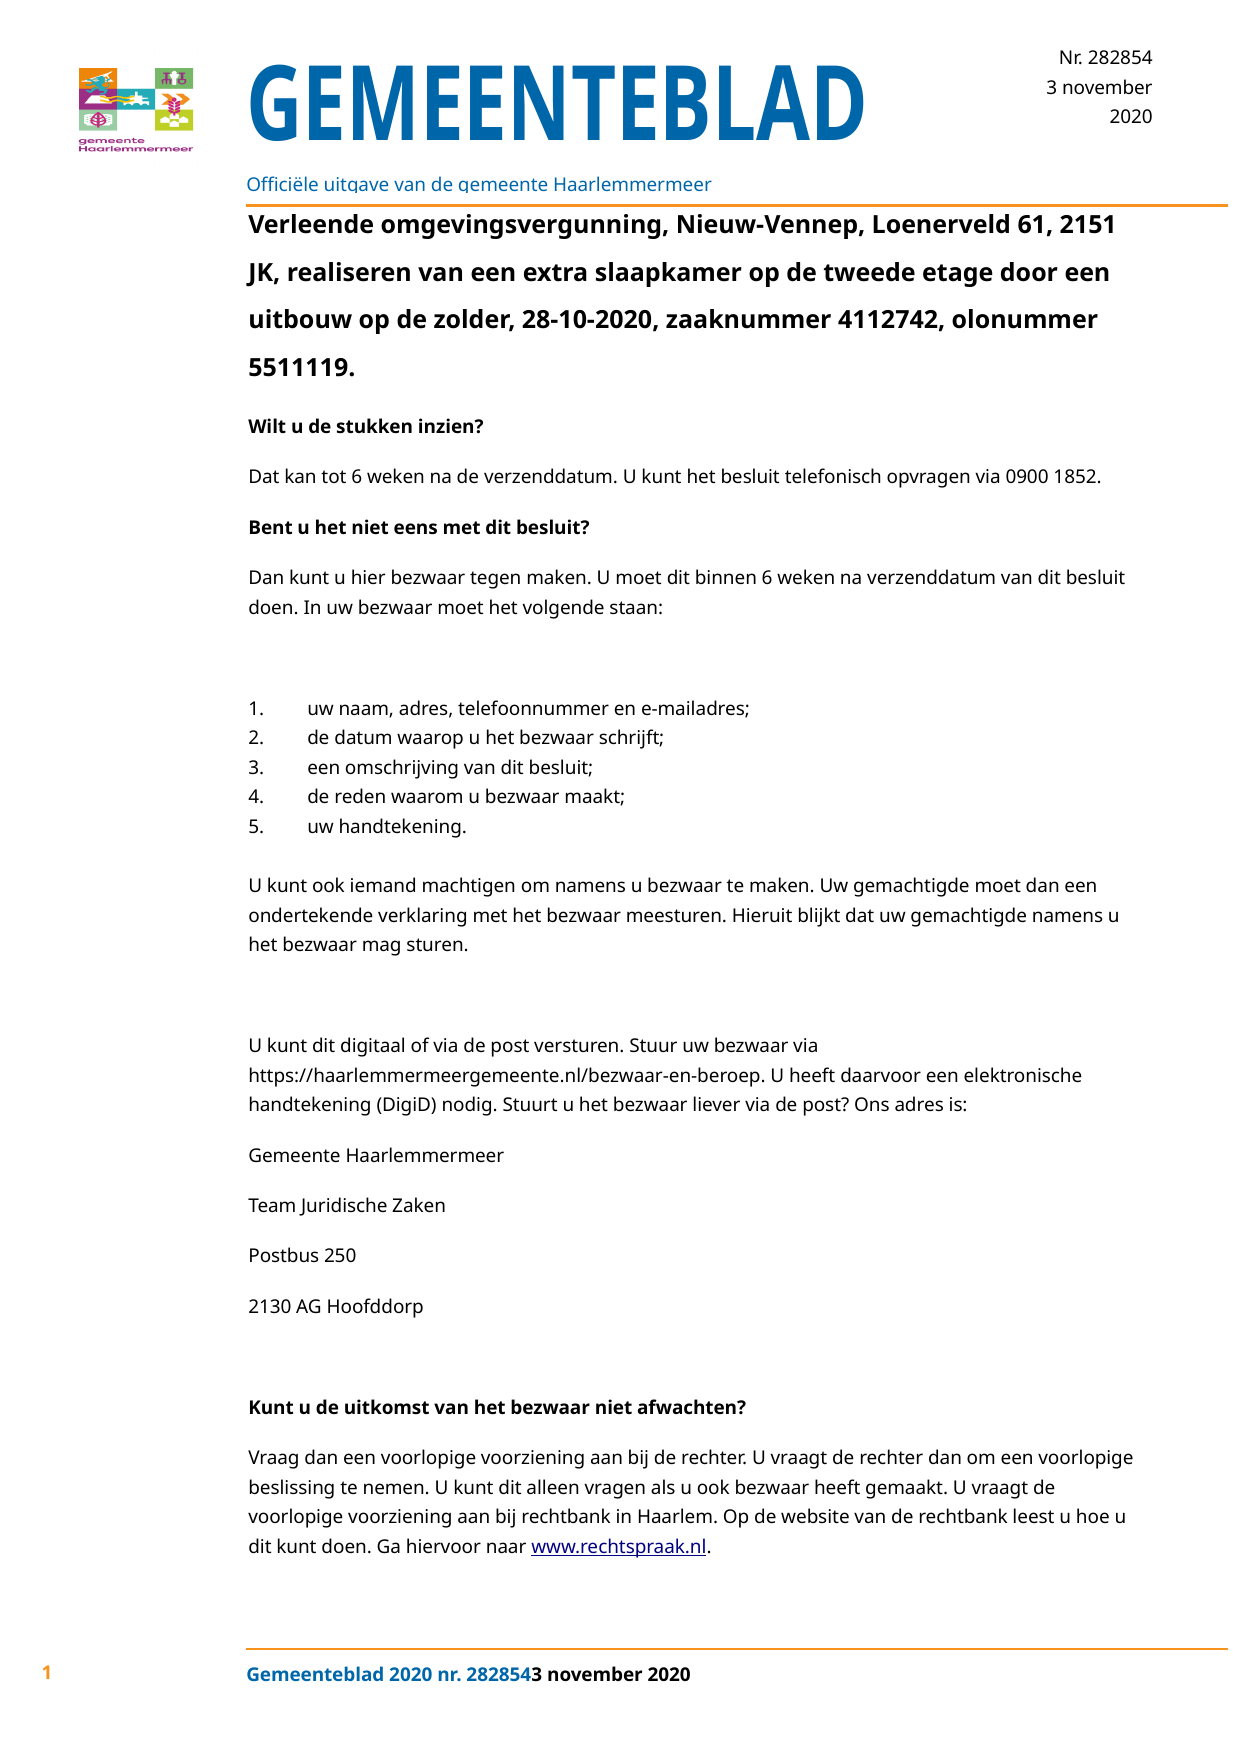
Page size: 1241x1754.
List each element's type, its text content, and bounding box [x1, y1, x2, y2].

text Kunt u de uitkomst van het bezwaar niet afwachten? [248, 1394, 1152, 1420]
text 2130 AG Hoofddorp [248, 1293, 1152, 1319]
list de datum waarop u het bezwaar schrijft; [248, 724, 1152, 750]
list uw handtekening. [248, 813, 1152, 839]
text U kunt dit digitaal of via de post versturen. Stuur uw bezwaar via https://haarlemmermeergemeente.nl/bezwaar-en-beroep. U heeft daarvoor een elektronische handtekening (DigiD) nodig. Stuurt u het bezwaar liever via de post? Ons adres is: [248, 1032, 1152, 1117]
list de reden waarom u bezwaar maakt; [248, 783, 1152, 809]
text Dat kan tot 6 weken na de verzenddatum. U kunt het besluit telefonisch opvragen via 0900 1852. [248, 463, 1152, 489]
text Postbus 250 [248, 1243, 1152, 1268]
text Dan kunt u hier bezwaar tegen maken. U moet dit binnen 6 weken na verzenddatum van dit besluit doen. In uw bezwaar moet het volgende staan: [248, 564, 1152, 620]
text U kunt ook iemand machtigen om namens u bezwaar te maken. Uw gemachtigde moet dan een ondertekende verklaring met het bezwaar meesturen. Hieruit blijkt dat uw gemachtigde namens u het bezwaar mag sturen. [248, 872, 1152, 957]
text Bent u het niet eens met dit besluit? [248, 514, 1152, 540]
picture [41, 47, 231, 172]
text Verleende omgevingsvergunning, Nieuw-Vennep, Loenerveld 61, 2151 JK, realiseren van een extra slaapkamer op de tweede etage door een uitbouw op de zolder, 28-10-2020, zaaknummer 4112742, olonummer 5511119. [248, 207, 1152, 384]
text Vraag dan een voorlopige voorziening aan bij de rechter. U vraagt de rechter dan om een voorlopige beslissing te nemen. U kunt dit alleen vragen als u ook bezwaar heeft gemaakt. U vraagt de voorlopige voorziening aan bij rechtbank in Haarlem. Op de website van de rechtbank leest u hoe u dit kunt doen. Ga hiervoor naar www.rechtspraak.nl. [248, 1444, 1152, 1559]
text Gemeente Haarlemmermeer [248, 1142, 1152, 1168]
list uw naam, adres, telefoonnummer en e-mailadres; [248, 695, 1152, 721]
list een omschrijving van dit besluit; [248, 754, 1152, 780]
text Wilt u de stukken inzien? [248, 413, 1152, 439]
text Team Juridische Zaken [248, 1192, 1152, 1218]
